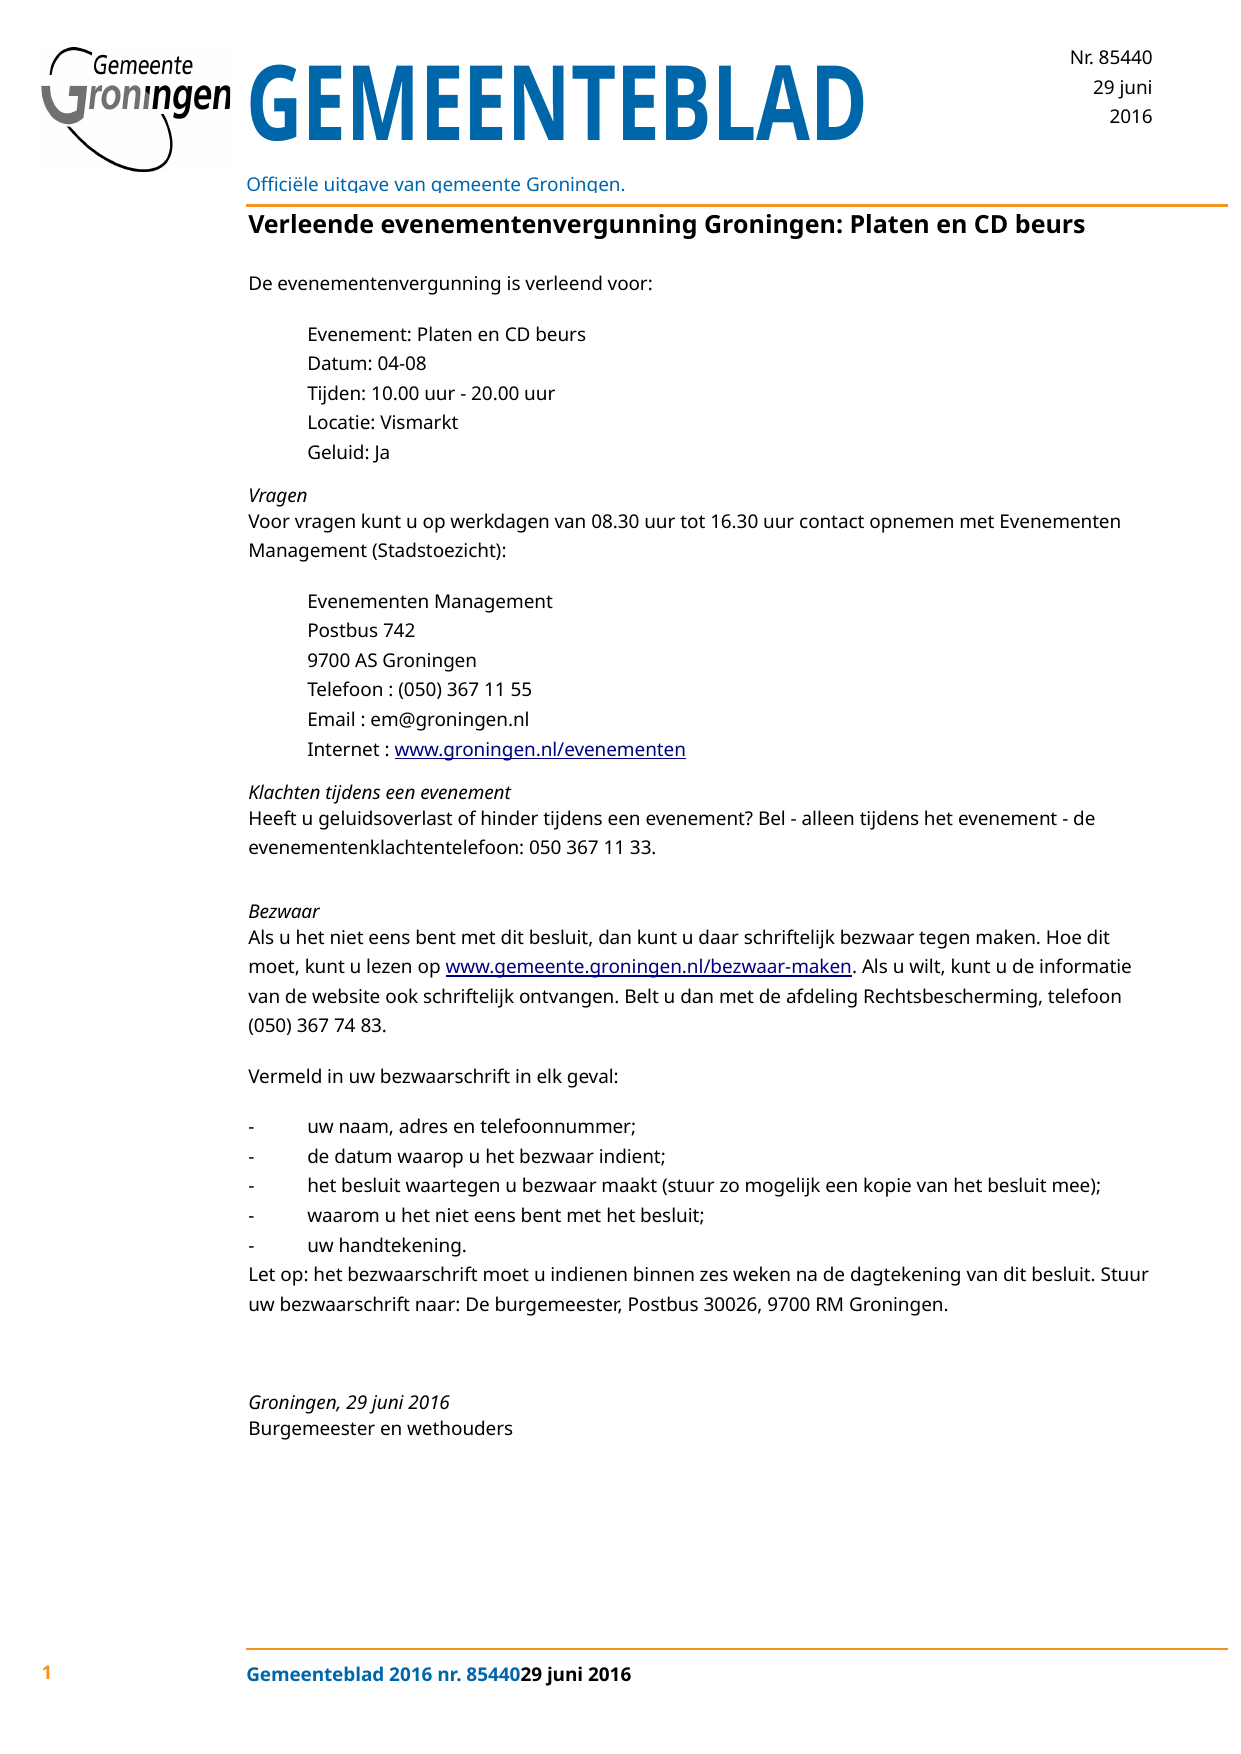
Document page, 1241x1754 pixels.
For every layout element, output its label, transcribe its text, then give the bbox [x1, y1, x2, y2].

list Internet : www.groningen.nl/evenementen [248, 736, 1152, 762]
list Telefoon : (050) 367 11 55 [248, 677, 1152, 702]
list uw naam, adres en telefoonnummer; [248, 1113, 1152, 1139]
text Let op: het bezwaarschrift moet u indienen binnen zes weken na de dagtekening van dit besluit. Stuur uw bezwaarschrift naar: De burgemeester, Postbus 30026, 9700 RM Groningen. [248, 1261, 1152, 1317]
text Verleende evenementenvergunning Groningen: Platen en CD beurs [248, 207, 1152, 241]
list de datum waarop u het bezwaar indient; [248, 1143, 1152, 1169]
text Vragen [248, 482, 1152, 508]
list uw handtekening. [248, 1232, 1152, 1258]
list het besluit waartegen u bezwaar maakt (stuur zo mogelijk een kopie van het besluit mee); [248, 1173, 1152, 1198]
list Geluid: Ja [248, 439, 1152, 465]
text Als u het niet eens bent met dit besluit, dan kunt u daar schriftelijk bezwaar tegen maken. Hoe dit moet, kunt u lezen op www.gemeente.groningen.nl/bezwaar-maken. Als u wilt, kunt u de informatie van de website ook schriftelijk ontvangen. Belt u dan met de afdeling Rechtsbescherming, telefoon (050) 367 74 83. [248, 924, 1152, 1038]
text De evenementenvergunning is verleend voor: [248, 270, 1152, 296]
list Tijden: 10.00 uur - 20.00 uur [248, 380, 1152, 406]
list Datum: 04-08 [248, 350, 1152, 376]
text Heeft u geluidsoverlast of hinder tijdens een evenement? Bel - alleen tijdens het evenement - de evenementenklachtentelefoon: 050 367 11 33. [248, 805, 1152, 860]
list waarom u het niet eens bent met het besluit; [248, 1202, 1152, 1228]
text Vermeld in uw bezwaarschrift in elk geval: [248, 1063, 1152, 1089]
list Evenementen Management [248, 588, 1152, 614]
list Postbus 742 [248, 617, 1152, 643]
list 9700 AS Groningen [248, 647, 1152, 673]
text Klachten tijdens een evenement [248, 779, 1152, 805]
list Email : em@groningen.nl [248, 706, 1152, 732]
picture [41, 47, 231, 172]
list Evenement: Platen en CD beurs [248, 321, 1152, 346]
text Bezwaar [248, 898, 1152, 924]
text Burgemeester en wethouders [248, 1415, 1152, 1441]
list Locatie: Vismarkt [248, 409, 1152, 435]
text Voor vragen kunt u op werkdagen van 08.30 uur tot 16.30 uur contact opnemen met Evenementen Management (Stadstoezicht): [248, 508, 1152, 563]
text Groningen, 29 juni 2016 [248, 1389, 1152, 1415]
